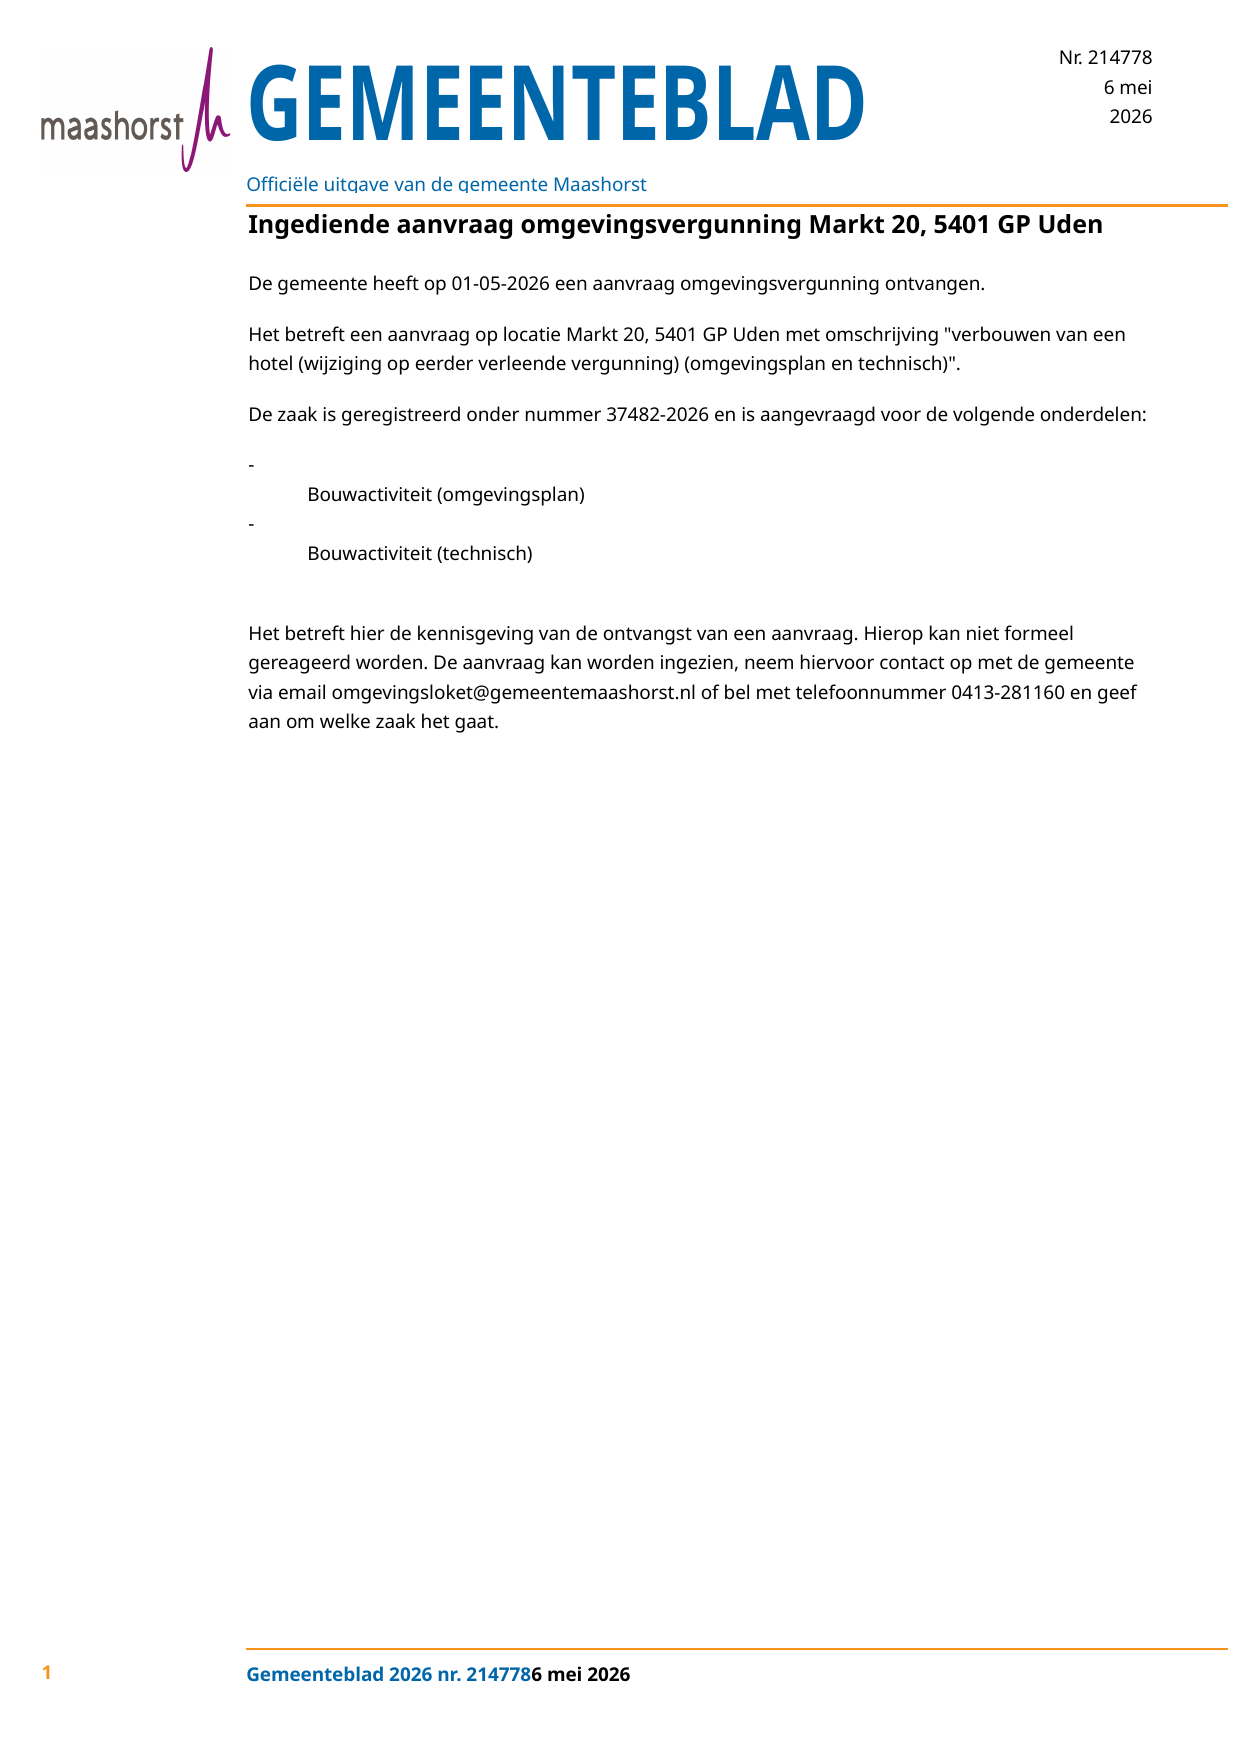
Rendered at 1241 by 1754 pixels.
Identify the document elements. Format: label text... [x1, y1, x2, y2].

list Bouwactiviteit (omgevingsplan) [248, 481, 1152, 506]
list Bouwactiviteit (technisch) [248, 540, 1152, 566]
picture [41, 47, 231, 172]
text Het betreft hier de kennisgeving van de ontvangst van een aanvraag. Hierop kan niet formeel gereageerd worden. De aanvraag kan worden ingezien, neem hiervoor contact op met de gemeente via email omgevingsloket@gemeentemaashorst.nl of bel met telefoonnummer 0413-281160 en geef aan om welke zaak het gaat. [248, 620, 1152, 734]
text De gemeente heeft op 01-05-2026 een aanvraag omgevingsvergunning ontvangen. [248, 270, 1152, 296]
text De zaak is geregistreerd onder nummer 37482-2026 en is aangevraagd voor de volgende onderdelen: [248, 401, 1152, 426]
text Het betreft een aanvraag op locatie Markt 20, 5401 GP Uden met omschrijving "verbouwen van een hotel (wijziging op eerder verleende vergunning) (omgevingsplan en technisch)". [248, 321, 1152, 376]
text Ingediende aanvraag omgevingsvergunning Markt 20, 5401 GP Uden [248, 207, 1152, 241]
